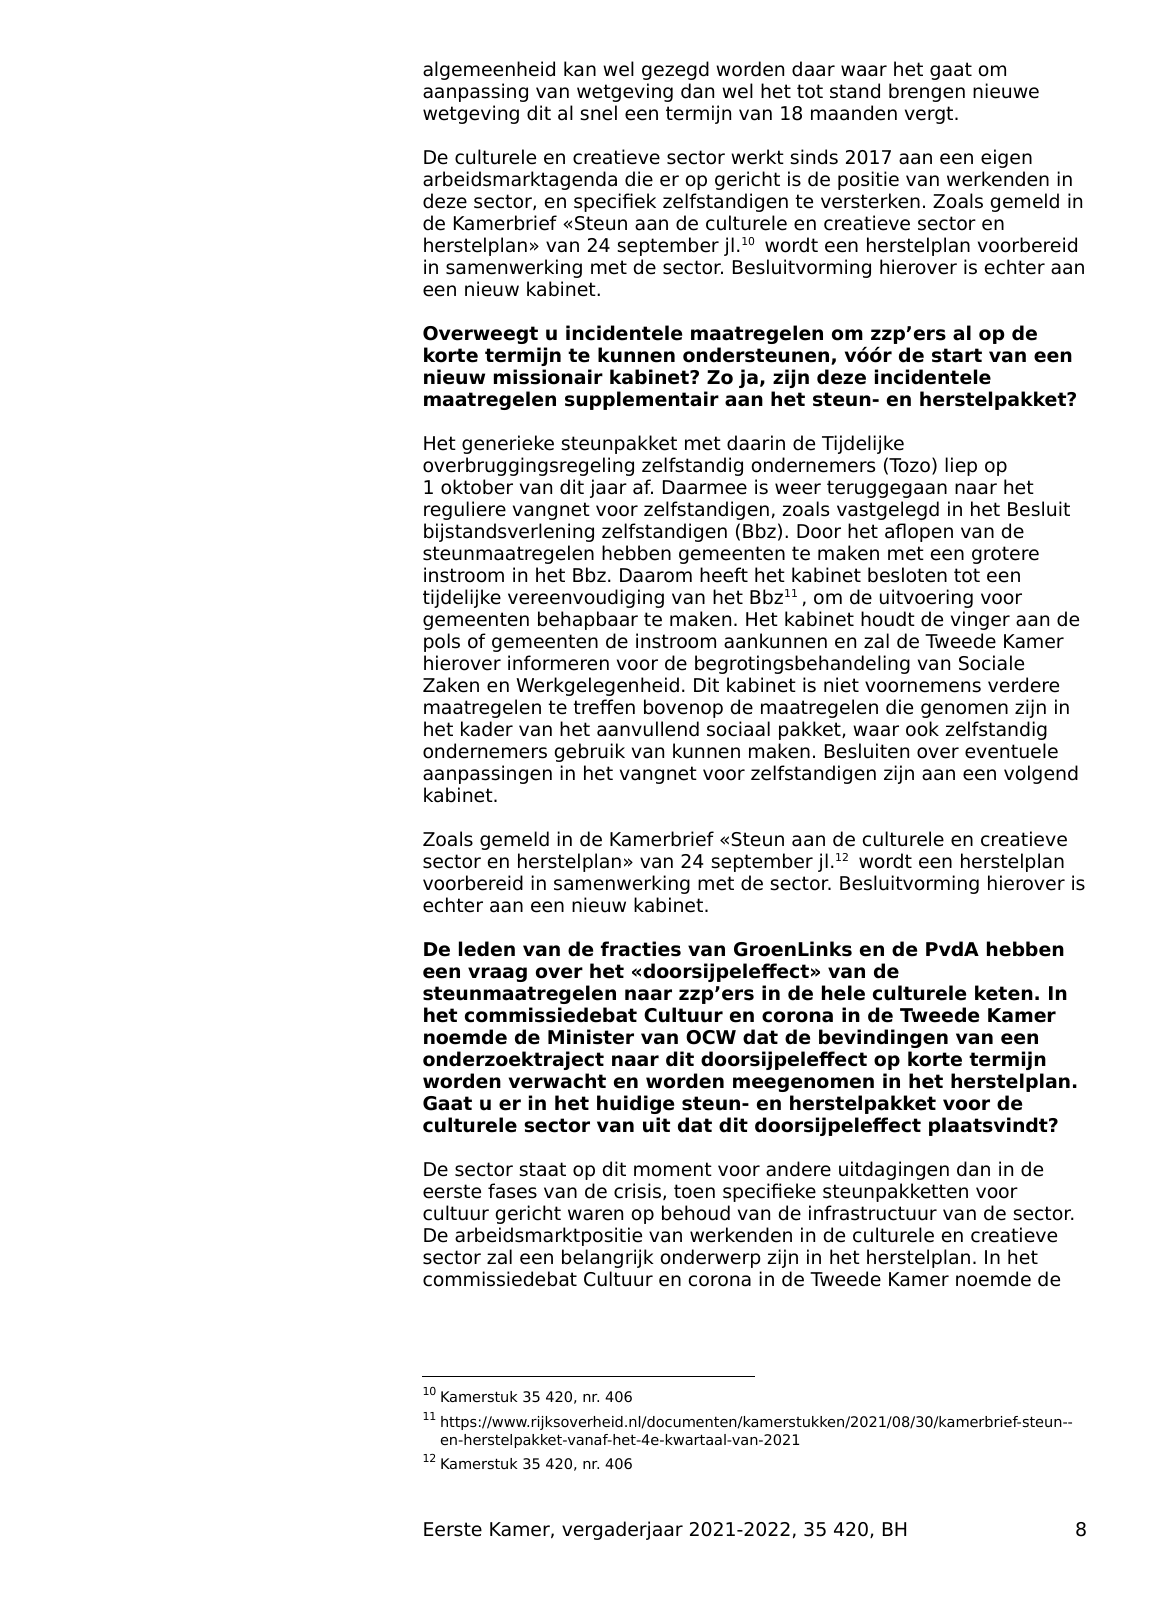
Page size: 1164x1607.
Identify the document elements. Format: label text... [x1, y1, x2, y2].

text Kamerstuk 35 420, nr. 406 [422, 1452, 1087, 1474]
text Gaat u er in het huidige steun- en herstelpakket voor de culturele sector van uit dat dit doorsijpeleffect plaatsvindt? [422, 1093, 1087, 1137]
text Kamerstuk 35 420, nr. 406 [422, 1385, 1087, 1407]
text Zoals gemeld in de Kamerbrief «Steun aan de culturele en creatieve sector en herstelplan» van 24 september jl. wordt een herstelplan voorbereid in samenwerking met de sector. Besluitvorming hierover is echter aan een nieuw kabinet. [422, 829, 1087, 917]
text Het generieke steunpakket met daarin de Tijdelijke overbruggingsregeling zelfstandig ondernemers (Tozo) liep op 1 oktober van dit jaar af. Daarmee is weer teruggegaan naar het reguliere vangnet voor zelfstandigen, zoals vastgelegd in het Besluit bijstandsverlening zelfstandigen (Bbz). Door het aflopen van de steunmaatregelen hebben gemeenten te maken met een grotere instroom in het Bbz. Daarom heeft het kabinet besloten tot een tijdelijke vereenvoudiging van het Bbz, om de uitvoering voor gemeenten behapbaar te maken. Het kabinet houdt de vinger aan de pols of gemeenten de instroom aankunnen en zal de Tweede Kamer hierover informeren voor de begrotingsbehandeling van Sociale Zaken en Werkgelegenheid. Dit kabinet is niet voornemens verdere maatregelen te treffen bovenop de maatregelen die genomen zijn in het kader van het aanvullend sociaal pakket, waar ook zelfstandig ondernemers gebruik van kunnen maken. Besluiten over eventuele aanpassingen in het vangnet voor zelfstandigen zijn aan een volgend kabinet. [422, 433, 1087, 807]
text De leden van de fracties van GroenLinks en de PvdA hebben een vraag over het «doorsijpeleffect» van de steunmaatregelen naar zzp’ers in de hele culturele keten. In het commissiedebat Cultuur en corona in de Tweede Kamer noemde de Minister van OCW dat de bevindingen van een onderzoektraject naar dit doorsijpeleffect op korte termijn worden verwacht en worden meegenomen in het herstelplan. [422, 939, 1087, 1093]
text De culturele en creatieve sector werkt sinds 2017 aan een eigen arbeidsmarktagenda die er op gericht is de positie van werkenden in deze sector, en specifiek zelfstandigen te versterken. Zoals gemeld in de Kamerbrief «Steun aan de culturele en creatieve sector en herstelplan» van 24 september jl. wordt een herstelplan voorbereid in samenwerking met de sector. Besluitvorming hierover is echter aan een nieuw kabinet. [422, 147, 1087, 301]
text algemeenheid kan wel gezegd worden daar waar het gaat om aanpassing van wetgeving dan wel het tot stand brengen nieuwe wetgeving dit al snel een termijn van 18 maanden vergt. [422, 59, 1087, 125]
text Overweegt u incidentele maatregelen om zzp’ers al op de korte termijn te kunnen ondersteunen, vóór de start van een nieuw missionair kabinet? Zo ja, zijn deze incidentele maatregelen supplementair aan het steun- en herstelpakket? [422, 323, 1087, 411]
text De sector staat op dit moment voor andere uitdagingen dan in de eerste fases van de crisis, toen specifieke steunpakketten voor cultuur gericht waren op behoud van de infrastructuur van de sector. De arbeidsmarktpositie van werkenden in de culturele en creatieve sector zal een belangrijk onderwerp zijn in het herstelplan. In het commissiedebat Cultuur en corona in de Tweede Kamer noemde de [422, 1159, 1087, 1291]
text https://www.rijksoverheid.nl/documenten/kamerstukken/2021/08/30/kamerbrief-steun--en-herstelpakket-vanaf-het-4e-kwartaal-van-2021 [422, 1410, 1087, 1449]
